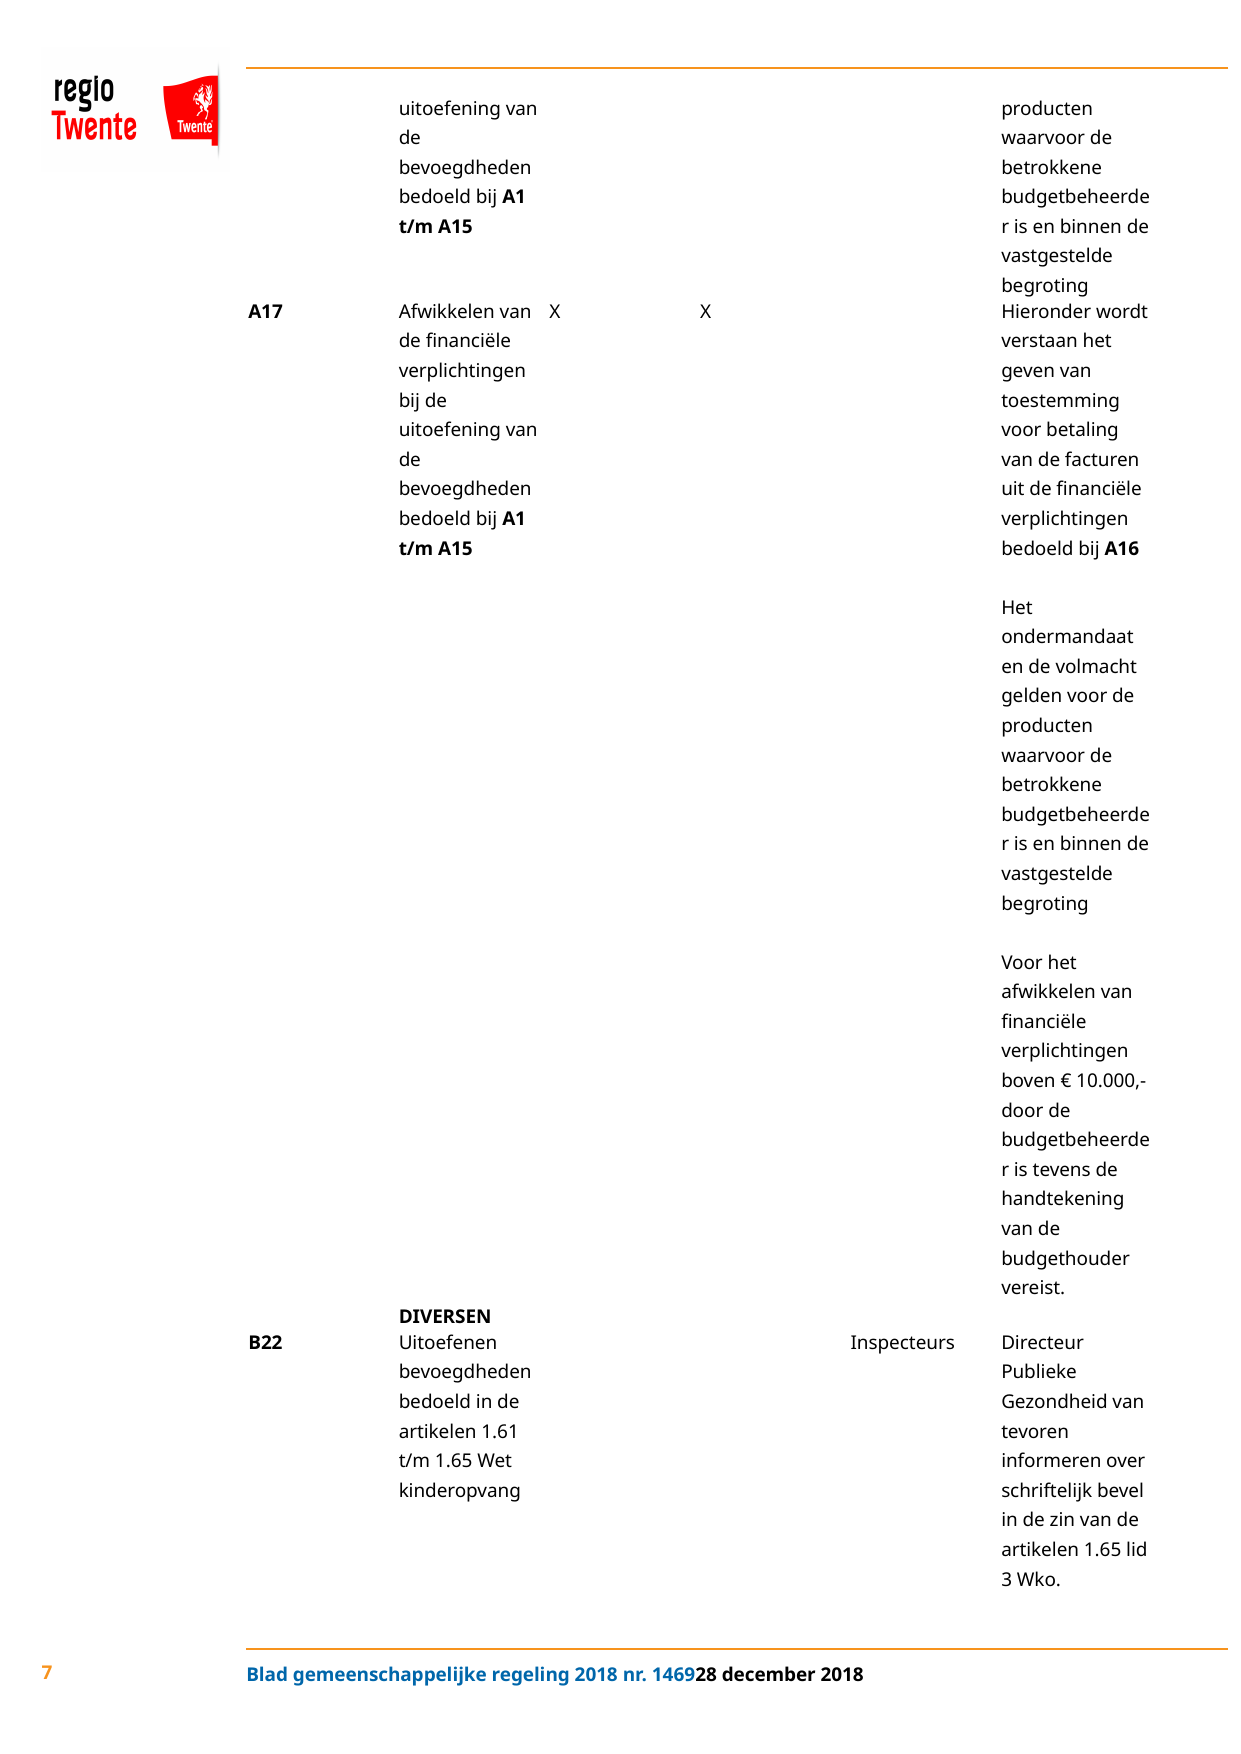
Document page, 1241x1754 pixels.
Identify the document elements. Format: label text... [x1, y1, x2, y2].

table_cell X [700, 298, 850, 1300]
table_cell [700, 1329, 850, 1591]
table_cell [850, 95, 1001, 298]
table_header DIVERSEN [399, 1303, 549, 1329]
table_header [700, 1303, 850, 1329]
table_cell [700, 95, 850, 298]
picture [41, 47, 231, 172]
table_header [850, 1303, 1001, 1329]
table_cell [850, 298, 1001, 1300]
table_cell [248, 95, 398, 298]
table_cell B22 [248, 1329, 398, 1591]
table_cell [549, 95, 700, 298]
table_cell [549, 1329, 700, 1591]
table_cell producten waarvoor de betrokkene budgetbeheerder is en binnen de vastgestelde begroting [1001, 95, 1152, 298]
table_cell Directeur Publieke Gezondheid van tevoren informeren over schriftelijk bevel in de zin van de artikelen 1.65 lid 3 Wko. [1001, 1329, 1152, 1591]
table_cell Afwikkelen van de financiële verplichtingen bij de uitoefening van de bevoegdheden bedoeld bij A1 t/m A15 [399, 298, 549, 1300]
table_cell uitoefening van de bevoegdheden bedoeld bij A1 t/m A15 [399, 95, 549, 298]
table_header [1001, 1303, 1152, 1329]
table_cell A17 [248, 298, 398, 1300]
table_cell Inspecteurs [850, 1329, 1001, 1591]
table_cell Uitoefenen bevoegdheden bedoeld in de artikelen 1.61 t/m 1.65 Wet kinderopvang [399, 1329, 549, 1591]
table_cell X [549, 298, 700, 1300]
table_header [549, 1303, 700, 1329]
table_header [248, 1303, 398, 1329]
table_cell Hieronder wordt verstaan het geven van toestemming voor betaling van de facturen uit de financiële verplichtingen bedoeld bij A16 Het ondermandaat en de volmacht gelden voor de producten waarvoor de betrokkene budgetbeheerder is en binnen de vastgestelde begroting Voor het afwikkelen van financiële verplichtingen boven € 10.000,- door de budgetbeheerder is tevens de handtekening van de budgethouder vereist. [1001, 298, 1152, 1300]
